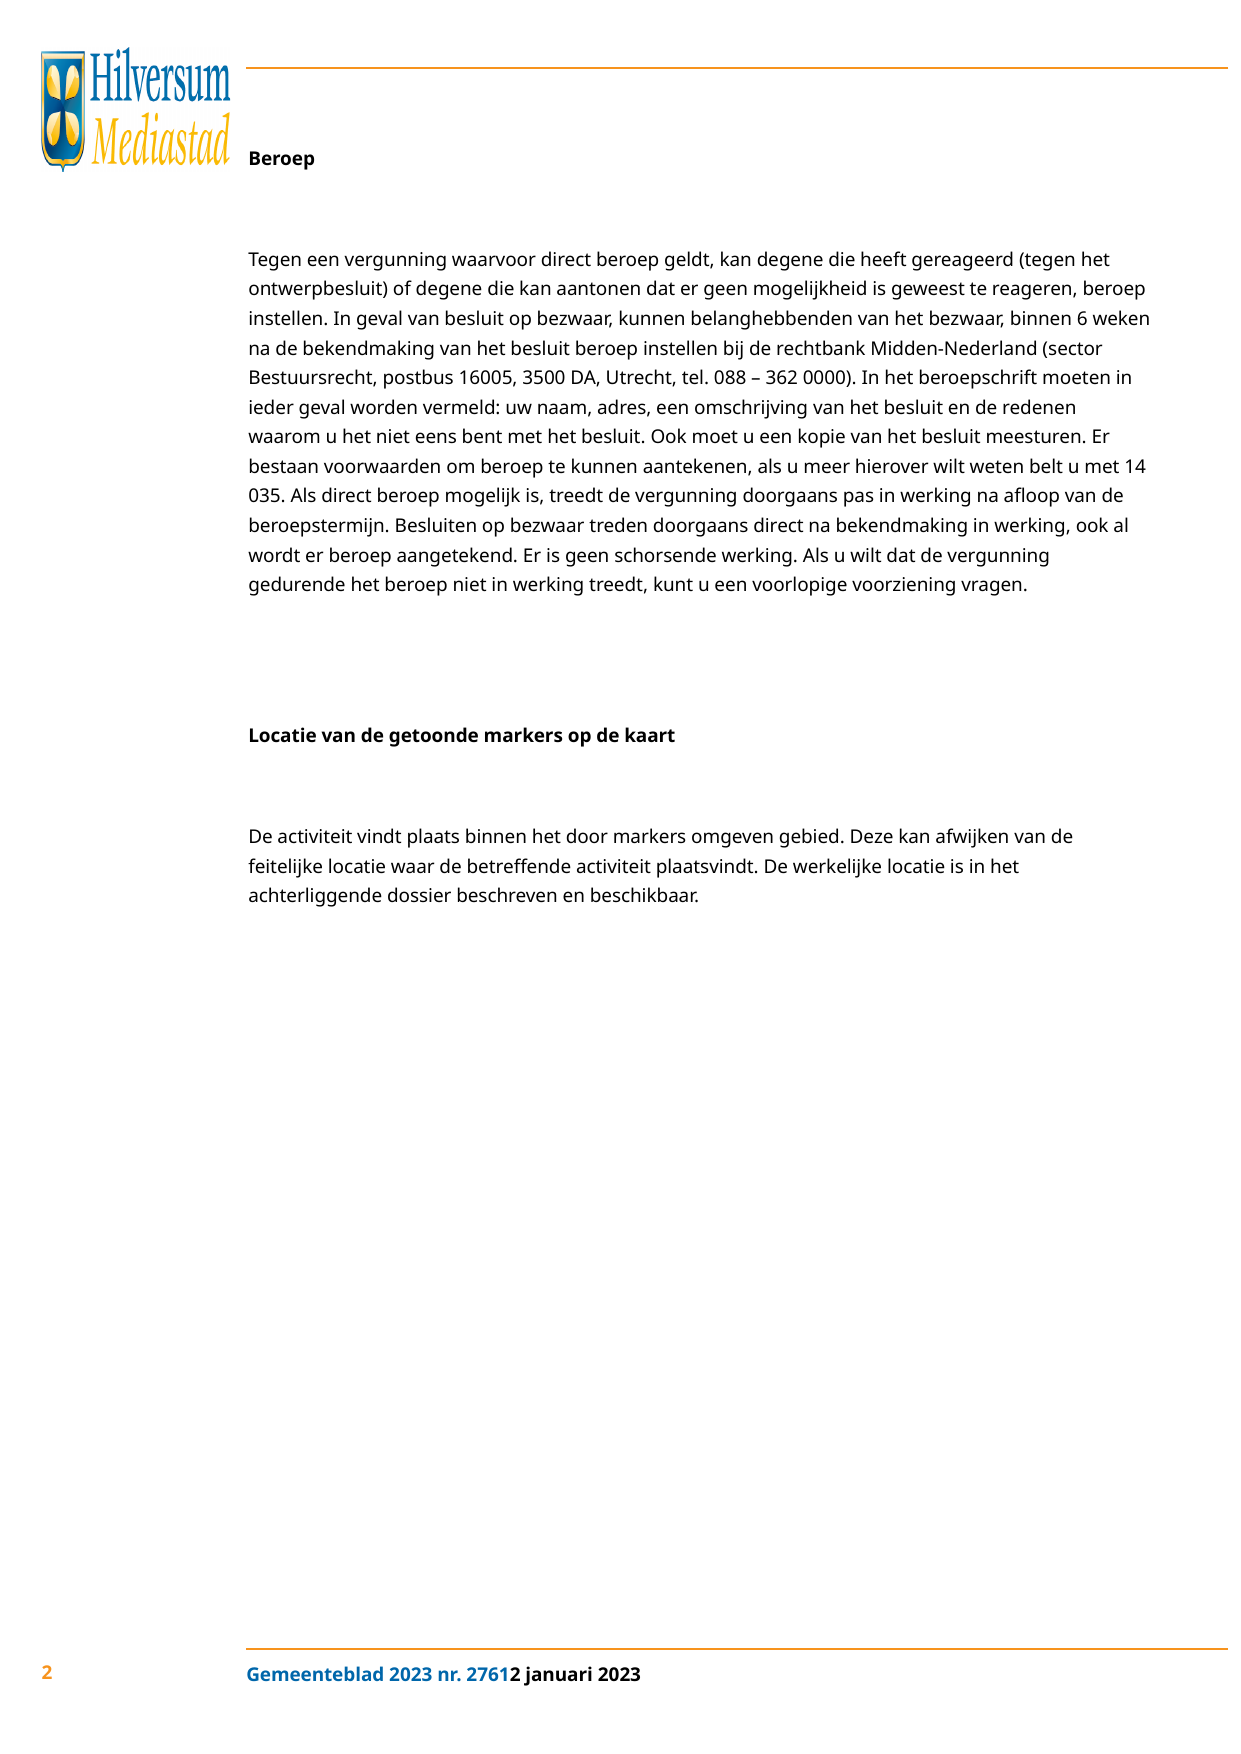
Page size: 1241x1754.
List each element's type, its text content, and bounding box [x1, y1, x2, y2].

picture [41, 47, 231, 172]
text Beroep [248, 145, 1152, 171]
text De activiteit vindt plaats binnen het door markers omgeven gebied. Deze kan afwijken van de feitelijke locatie waar de betreffende activiteit plaatsvindt. De werkelijke locatie is in het achterliggende dossier beschreven en beschikbaar. [248, 823, 1152, 908]
text Tegen een vergunning waarvoor direct beroep geldt, kan degene die heeft gereageerd (tegen het ontwerpbesluit) of degene die kan aantonen dat er geen mogelijkheid is geweest te reageren, beroep instellen. In geval van besluit op bezwaar, kunnen belanghebbenden van het bezwaar, binnen 6 weken na de bekendmaking van het besluit beroep instellen bij de rechtbank Midden-Nederland (sector Bestuursrecht, postbus 16005, 3500 DA, Utrecht, tel. 088 – 362 0000). In het beroepschrift moeten in ieder geval worden vermeld: uw naam, adres, een omschrijving van het besluit en de redenen waarom u het niet eens bent met het besluit. Ook moet u een kopie van het besluit meesturen. Er bestaan voorwaarden om beroep te kunnen aantekenen, als u meer hierover wilt weten belt u met 14 035. Als direct beroep mogelijk is, treedt de vergunning doorgaans pas in werking na afloop van de beroepstermijn. Besluiten op bezwaar treden doorgaans direct na bekendmaking in werking, ook al wordt er beroep aangetekend. Er is geen schorsende werking. Als u wilt dat de vergunning gedurende het beroep niet in werking treedt, kunt u een voorlopige voorziening vragen. [248, 246, 1152, 597]
text Locatie van de getoonde markers op de kaart [248, 723, 1152, 748]
